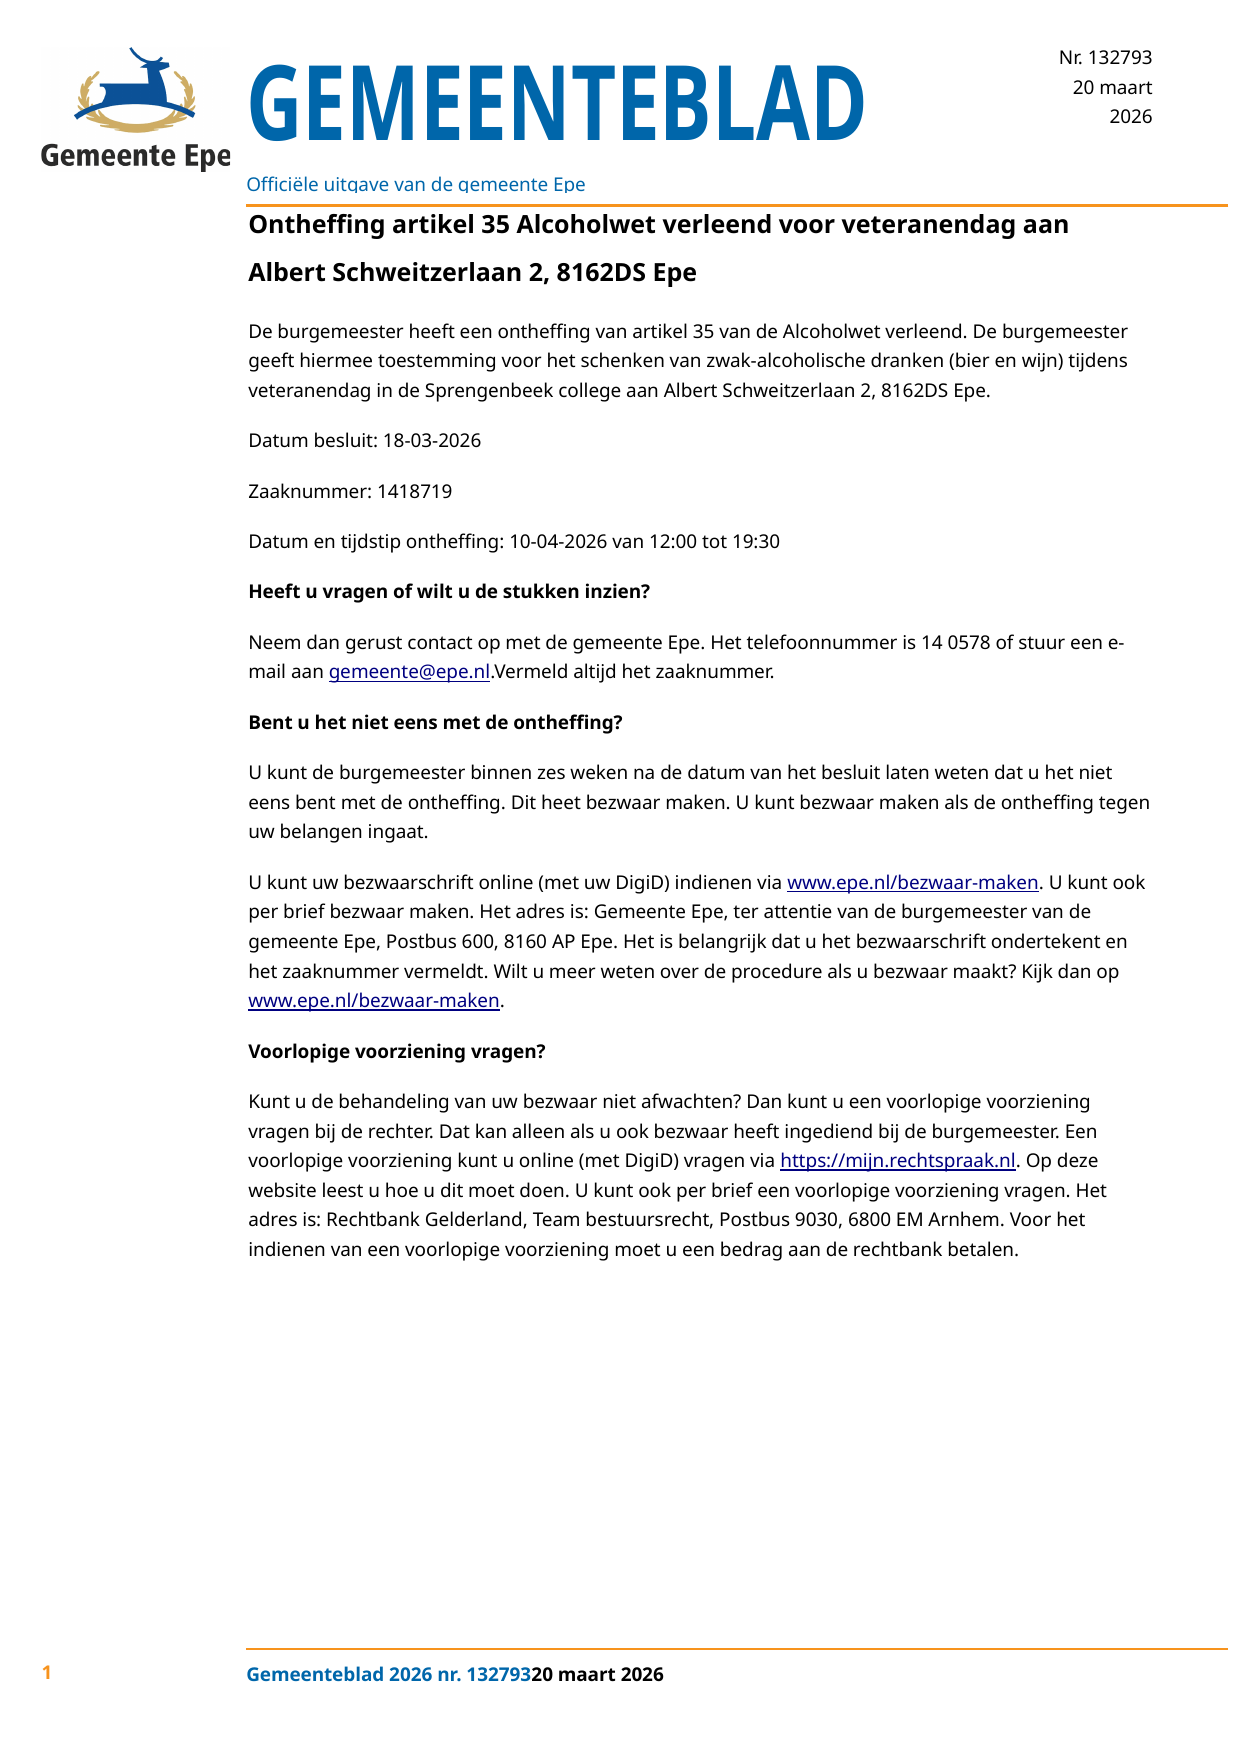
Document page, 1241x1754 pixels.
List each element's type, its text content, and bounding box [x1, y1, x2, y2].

text Ontheffing artikel 35 Alcoholwet verleend voor veteranendag aan Albert Schweitzerlaan 2, 8162DS Epe [248, 207, 1152, 288]
text Datum besluit: 18-03-2026 [248, 427, 1152, 453]
text Heeft u vragen of wilt u de stukken inzien? [248, 579, 1152, 604]
text Zaaknummer: 1418719 [248, 478, 1152, 504]
text De burgemeester heeft een ontheffing van artikel 35 van de Alcoholwet verleend. De burgemeester geeft hiermee toestemming voor het schenken van zwak-alcoholische dranken (bier en wijn) tijdens veteranendag in de Sprengenbeek college aan Albert Schweitzerlaan 2, 8162DS Epe. [248, 318, 1152, 403]
text U kunt de burgemeester binnen zes weken na de datum van het besluit laten weten dat u het niet eens bent met de ontheffing. Dit heet bezwaar maken. U kunt bezwaar maken als de ontheffing tegen uw belangen ingaat. [248, 759, 1152, 844]
text Kunt u de behandeling van uw bezwaar niet afwachten? Dan kunt u een voorlopige voorziening vragen bij de rechter. Dat kan alleen als u ook bezwaar heeft ingediend bij de burgemeester. Een voorlopige voorziening kunt u online (met DigiD) vragen via https://mijn.rechtspraak.nl. Op deze website leest u hoe u dit moet doen. U kunt ook per brief een voorlopige voorziening vragen. Het adres is: Rechtbank Gelderland, Team bestuursrecht, Postbus 9030, 6800 EM Arnhem. Voor het indienen van een voorlopige voorziening moet u een bedrag aan de rechtbank betalen. [248, 1088, 1152, 1262]
text Voorlopige voorziening vragen? [248, 1038, 1152, 1064]
text U kunt uw bezwaarschrift online (met uw DigiD) indienen via www.epe.nl/bezwaar-maken. U kunt ook per brief bezwaar maken. Het adres is: Gemeente Epe, ter attentie van de burgemeester van de gemeente Epe, Postbus 600, 8160 AP Epe. Het is belangrijk dat u het bezwaarschrift ondertekent en het zaaknummer vermeldt. Wilt u meer weten over de procedure als u bezwaar maakt? Kijk dan op www.epe.nl/bezwaar-maken. [248, 869, 1152, 1013]
text Neem dan gerust contact op met de gemeente Epe. Het telefoonnummer is 14 0578 of stuur een e-mail aan gemeente@epe.nl.Vermeld altijd het zaaknummer. [248, 629, 1152, 684]
text Datum en tijdstip ontheffing: 10-04-2026 van 12:00 tot 19:30 [248, 528, 1152, 554]
picture [41, 47, 231, 172]
text Bent u het niet eens met de ontheffing? [248, 709, 1152, 735]
